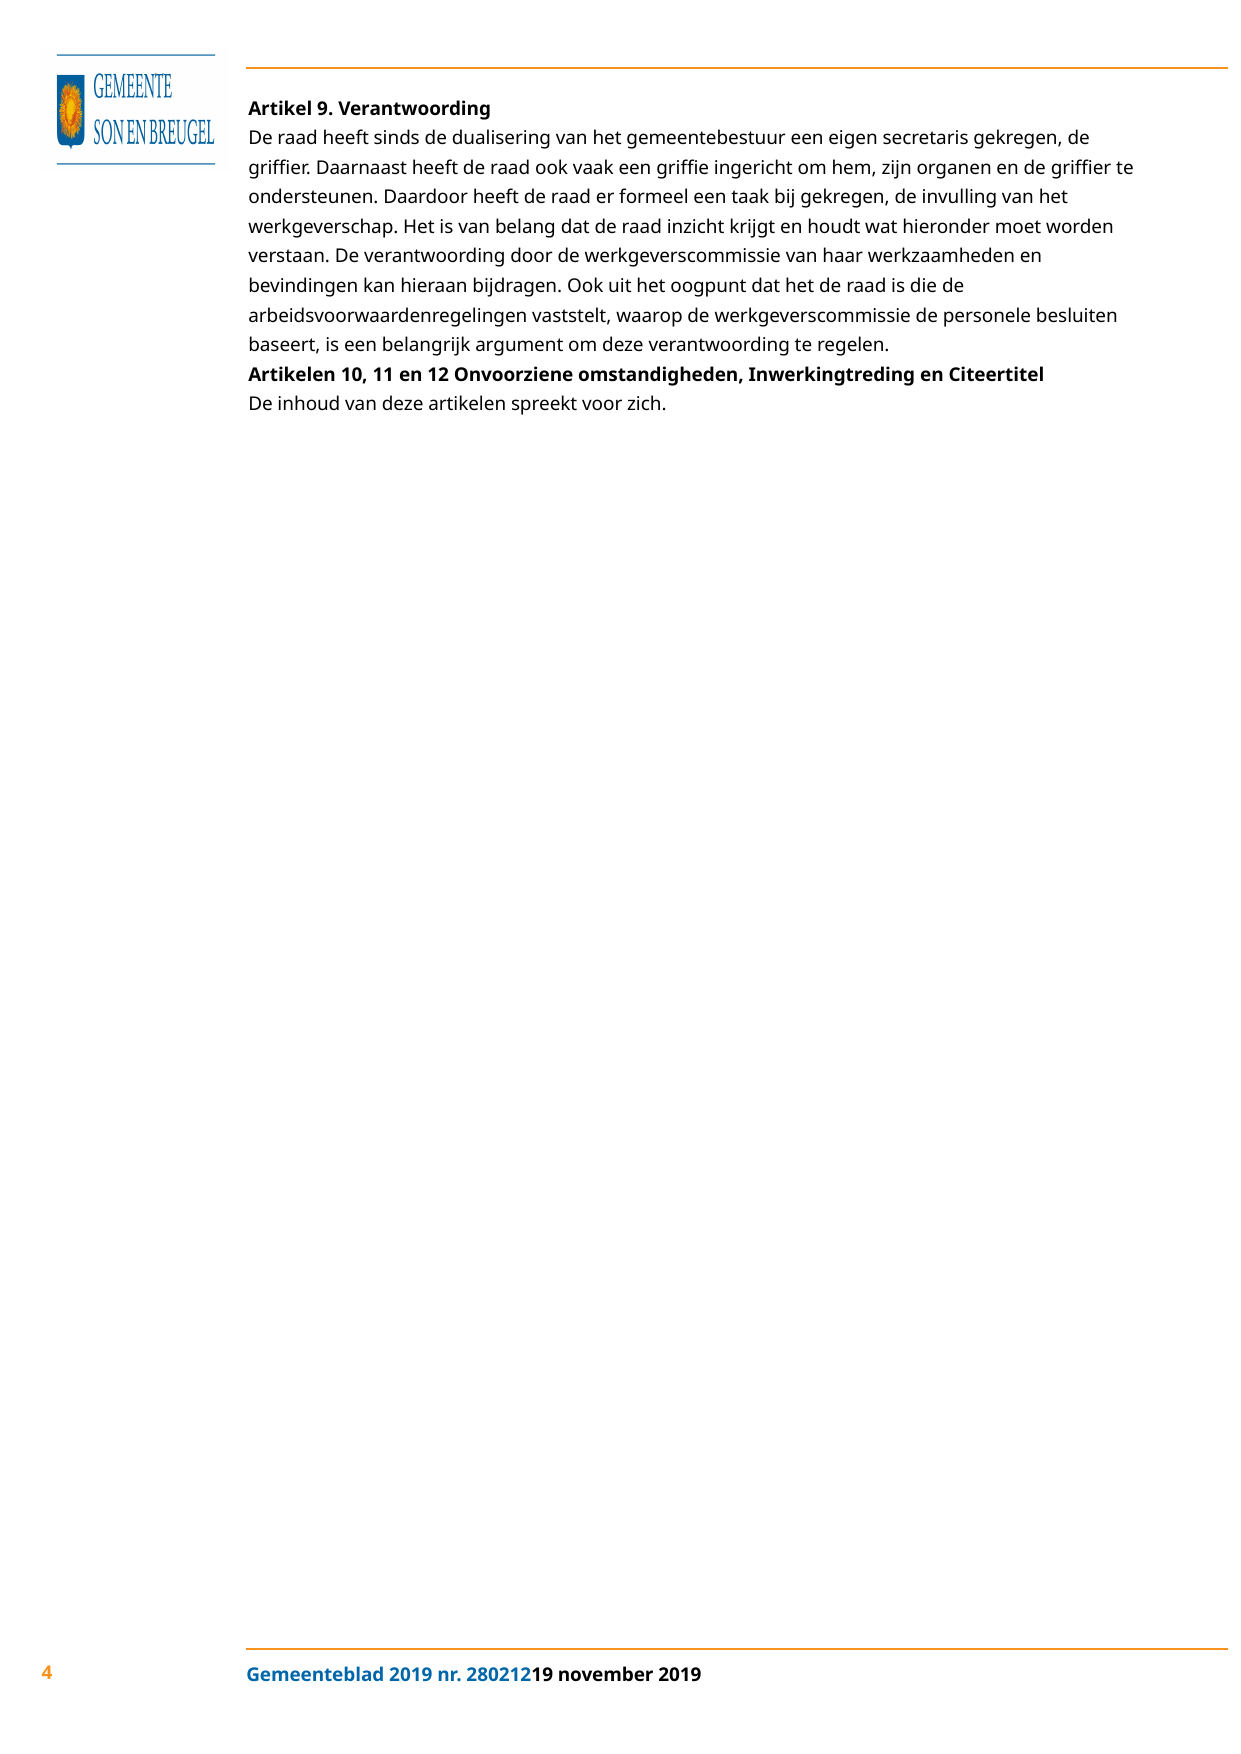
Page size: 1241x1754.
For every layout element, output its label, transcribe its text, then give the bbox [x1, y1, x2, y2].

picture [41, 47, 231, 172]
text De raad heeft sinds de dualisering van het gemeentebestuur een eigen secretaris gekregen, de griffier. Daarnaast heeft de raad ook vaak een griffie ingericht om hem, zijn organen en de griffier te ondersteunen. Daardoor heeft de raad er formeel een taak bij gekregen, de invulling van het werkgeverschap. Het is van belang dat de raad inzicht krijgt en houdt wat hieronder moet worden verstaan. De verantwoording door de werkgeverscommissie van haar werkzaamheden en bevindingen kan hieraan bijdragen. Ook uit het oogpunt dat het de raad is die de arbeidsvoorwaardenregelingen vaststelt, waarop de werkgeverscommissie de personele besluiten baseert, is een belangrijk argument om deze verantwoording te regelen. [248, 124, 1152, 357]
text De inhoud van deze artikelen spreekt voor zich. [248, 391, 1152, 416]
text Artikel 9. Verantwoording [248, 95, 1152, 121]
text Artikelen 10, 11 en 12 Onvoorziene omstandigheden, Inwerkingtreding en Citeertitel [248, 361, 1152, 387]
